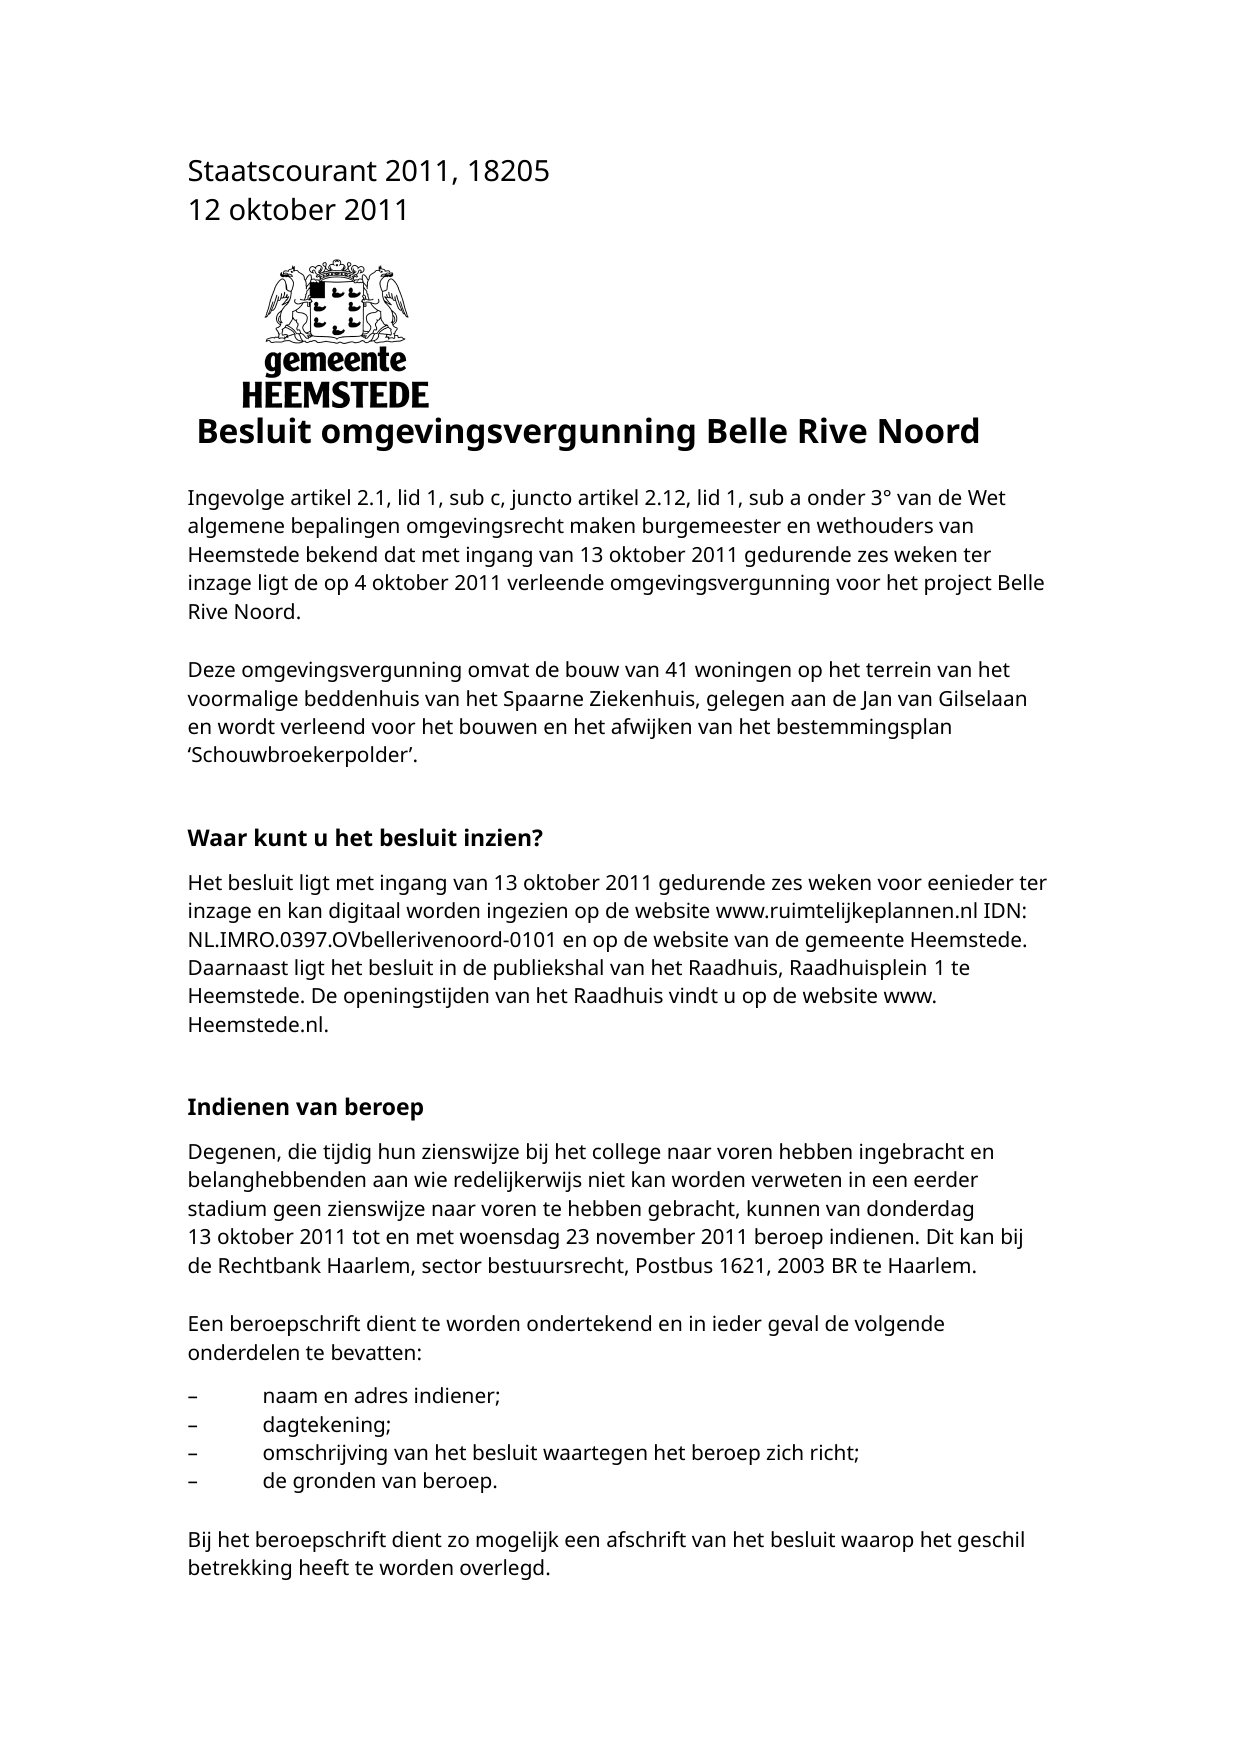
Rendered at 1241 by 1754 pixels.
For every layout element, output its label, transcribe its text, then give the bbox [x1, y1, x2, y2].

picture [187, 258, 484, 408]
text Het besluit ligt met ingang van 13 oktober 2011 gedurende zes weken voor eenieder ter inzage en kan digitaal worden ingezien op de website www.ruimtelijkeplannen.nl IDN: NL.IMRO.0397.OVbellerivenoord-0101 en op de website van de gemeente Heemstede. Daarnaast ligt het besluit in de publiekshal van het Raadhuis, Raadhuisplein 1 te Heemstede. De openingstijden van het Raadhuis vindt u op de website www. Heemstede.nl. [187, 868, 1053, 1038]
subtitle Besluit omgevingsvergunning Belle Rive Noord [187, 271, 1053, 453]
text Deze omgevingsvergunning omvat de bouw van 41 woningen op het terrein van het voormalige beddenhuis van het Spaarne Ziekenhuis, gelegen aan de Jan van Gilselaan en wordt verleend voor het bouwen en het afwijken van het bestemmingsplan ‘Schouwbroekerpolder’. [187, 655, 1053, 769]
text Ingevolge artikel 2.1, lid 1, sub c, juncto artikel 2.12, lid 1, sub a onder 3° van de Wet algemene bepalingen omgevingsrecht maken burgemeester en wethouders van Heemstede bekend dat met ingang van 13 oktober 2011 gedurende zes weken ter inzage ligt de op 4 oktober 2011 verleende omgevingsvergunning voor het project Belle Rive Noord. [187, 483, 1053, 625]
subtitle Indienen van beroep [187, 1091, 1053, 1122]
subtitle Waar kunt u het besluit inzien? [187, 822, 1053, 853]
text Een beroepschrift dient te worden ondertekend en in ieder geval de volgende onderdelen te bevatten: [187, 1309, 1053, 1366]
list de gronden van beroep. [187, 1467, 1053, 1495]
text 12 oktober 2011 [187, 190, 1053, 229]
text Degenen, die tijdig hun zienswijze bij het college naar voren hebben ingebracht en belanghebbenden aan wie redelijkerwijs niet kan worden verweten in een eerder stadium geen zienswijze naar voren te hebben gebracht, kunnen van donderdag 13 oktober 2011 tot en met woensdag 23 november 2011 beroep indienen. Dit kan bij de Rechtbank Haarlem, sector bestuursrecht, Postbus 1621, 2003 BR te Haarlem. [187, 1137, 1053, 1279]
list dagtekening; [187, 1410, 1053, 1438]
list omschrijving van het besluit waartegen het beroep zich richt; [187, 1438, 1053, 1467]
list naam en adres indiener; [187, 1381, 1053, 1410]
text Bij het beroepschrift dient zo mogelijk een afschrift van het besluit waarop het geschil betrekking heeft te worden overlegd. [187, 1525, 1053, 1582]
text Staatscourant 2011, 18205 [187, 150, 1053, 190]
